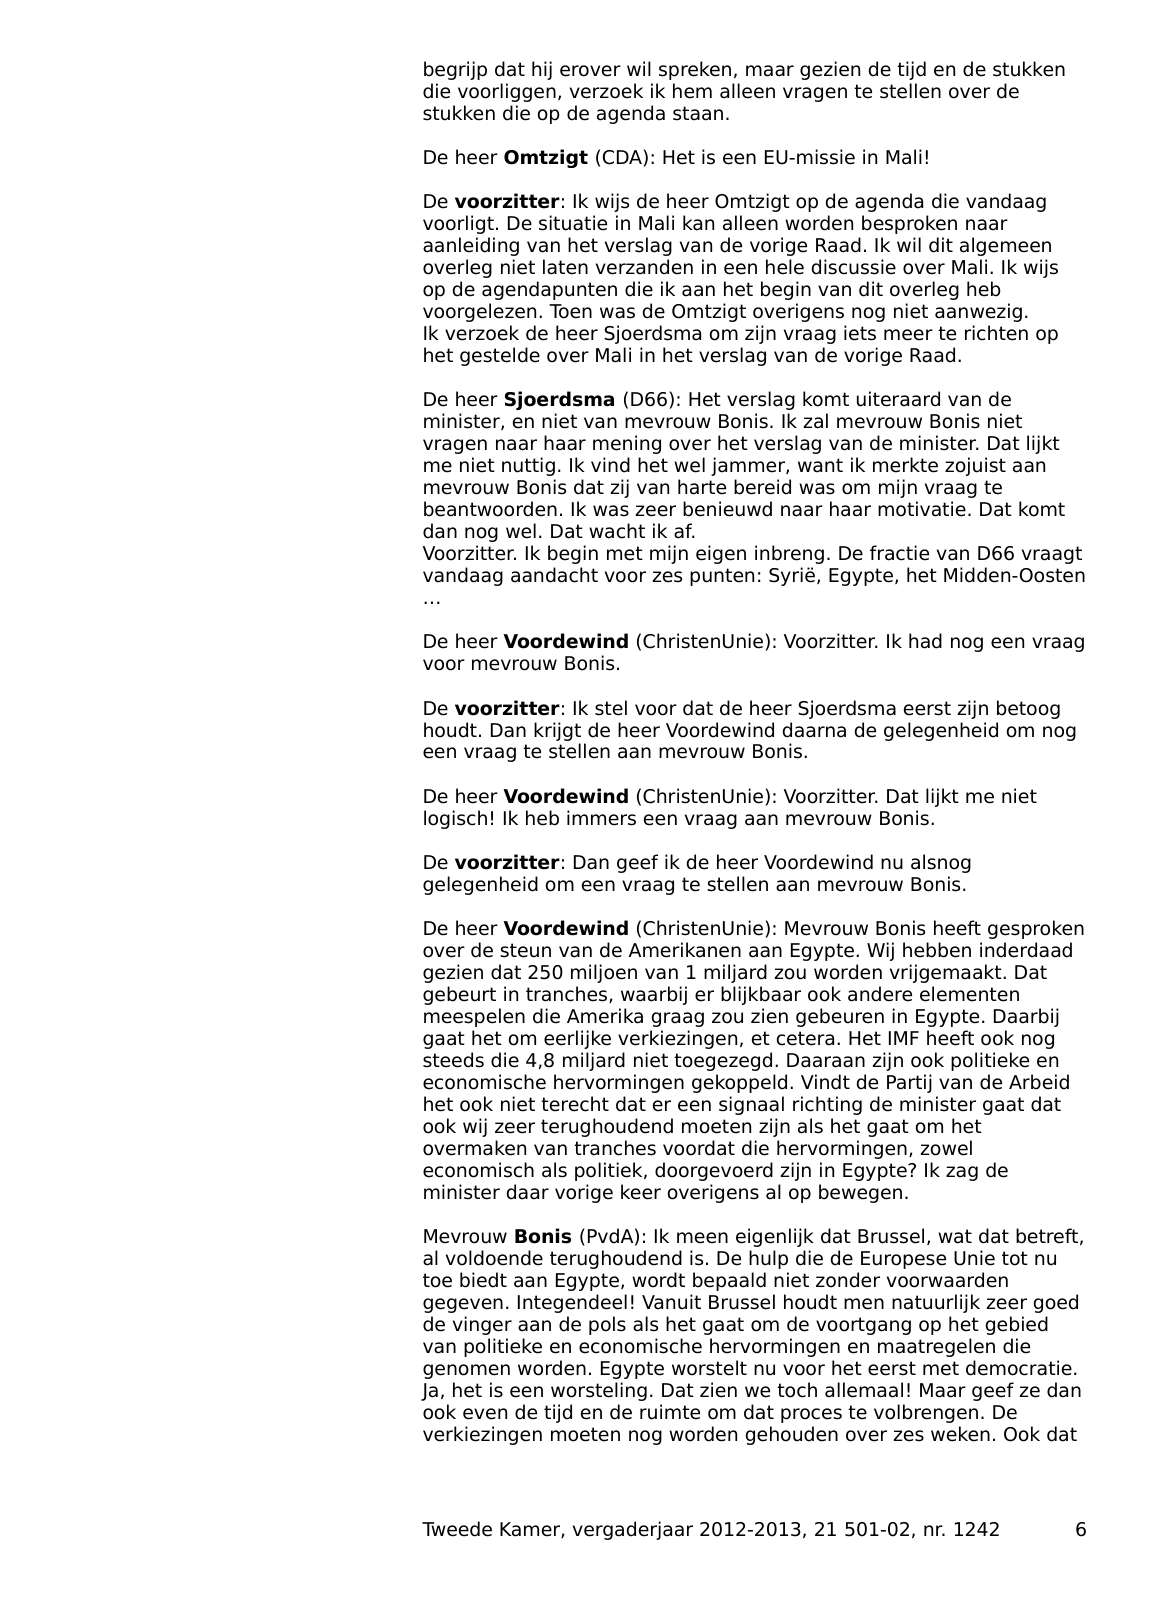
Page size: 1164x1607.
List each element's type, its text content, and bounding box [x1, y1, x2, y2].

text De voorzitter: Dan geef ik de heer Voordewind nu alsnog gelegenheid om een vraag te stellen aan mevrouw Bonis. [422, 852, 1087, 896]
text De heer Voordewind (ChristenUnie): Voorzitter. Ik had nog een vraag voor mevrouw Bonis. [422, 631, 1087, 675]
text De heer Sjoerdsma (D66): Het verslag komt uiteraard van de minister, en niet van mevrouw Bonis. Ik zal mevrouw Bonis niet vragen naar haar mening over het verslag van de minister. Dat lijkt me niet nuttig. Ik vind het wel jammer, want ik merkte zojuist aan mevrouw Bonis dat zij van harte bereid was om mijn vraag te beantwoorden. Ik was zeer benieuwd naar haar motivatie. Dat komt dan nog wel. Dat wacht ik af. [422, 389, 1087, 543]
text Ik verzoek de heer Sjoerdsma om zijn vraag iets meer te richten op het gestelde over Mali in het verslag van de vorige Raad. [422, 323, 1087, 367]
text Mevrouw Bonis (PvdA): Ik meen eigenlijk dat Brussel, wat dat betreft, al voldoende terughoudend is. De hulp die de Europese Unie tot nu toe biedt aan Egypte, wordt bepaald niet zonder voorwaarden gegeven. Integendeel! Vanuit Brussel houdt men natuurlijk zeer goed de vinger aan de pols als het gaat om de voortgang op het gebied van politieke en economische hervormingen en maatregelen die genomen worden. Egypte worstelt nu voor het eerst met democratie. Ja, het is een worsteling. Dat zien we toch allemaal! Maar geef ze dan ook even de tijd en de ruimte om dat proces te volbrengen. De verkiezingen moeten nog worden gehouden over zes weken. Ook dat [422, 1226, 1087, 1446]
text De heer Voordewind (ChristenUnie): Mevrouw Bonis heeft gesproken over de steun van de Amerikanen aan Egypte. Wij hebben inderdaad gezien dat 250 miljoen van 1 miljard zou worden vrijgemaakt. Dat gebeurt in tranches, waarbij er blijkbaar ook andere elementen meespelen die Amerika graag zou zien gebeuren in Egypte. Daarbij gaat het om eerlijke verkiezingen, et cetera. Het IMF heeft ook nog steeds die 4,8 miljard niet toegezegd. Daaraan zijn ook politieke en economische hervormingen gekoppeld. Vindt de Partij van de Arbeid het ook niet terecht dat er een signaal richting de minister gaat dat ook wij zeer terughoudend moeten zijn als het gaat om het overmaken van tranches voordat die hervormingen, zowel economisch als politiek, doorgevoerd zijn in Egypte? Ik zag de minister daar vorige keer overigens al op bewegen. [422, 918, 1087, 1204]
text Voorzitter. Ik begin met mijn eigen inbreng. De fractie van D66 vraagt vandaag aandacht voor zes punten: Syrië, Egypte, het Midden-Oosten … [422, 543, 1087, 609]
text De heer Omtzigt (CDA): Het is een EU-missie in Mali! [422, 147, 1087, 169]
text begrijp dat hij erover wil spreken, maar gezien de tijd en de stukken die voorliggen, verzoek ik hem alleen vragen te stellen over de stukken die op de agenda staan. [422, 59, 1087, 125]
text De heer Voordewind (ChristenUnie): Voorzitter. Dat lijkt me niet logisch! Ik heb immers een vraag aan mevrouw Bonis. [422, 786, 1087, 829]
text De voorzitter: Ik stel voor dat de heer Sjoerdsma eerst zijn betoog houdt. Dan krijgt de heer Voordewind daarna de gelegenheid om nog een vraag te stellen aan mevrouw Bonis. [422, 697, 1087, 763]
text De voorzitter: Ik wijs de heer Omtzigt op de agenda die vandaag voorligt. De situatie in Mali kan alleen worden besproken naar aanleiding van het verslag van de vorige Raad. Ik wil dit algemeen overleg niet laten verzanden in een hele discussie over Mali. Ik wijs op de agendapunten die ik aan het begin van dit overleg heb voorgelezen. Toen was de Omtzigt overigens nog niet aanwezig. [422, 191, 1087, 323]
